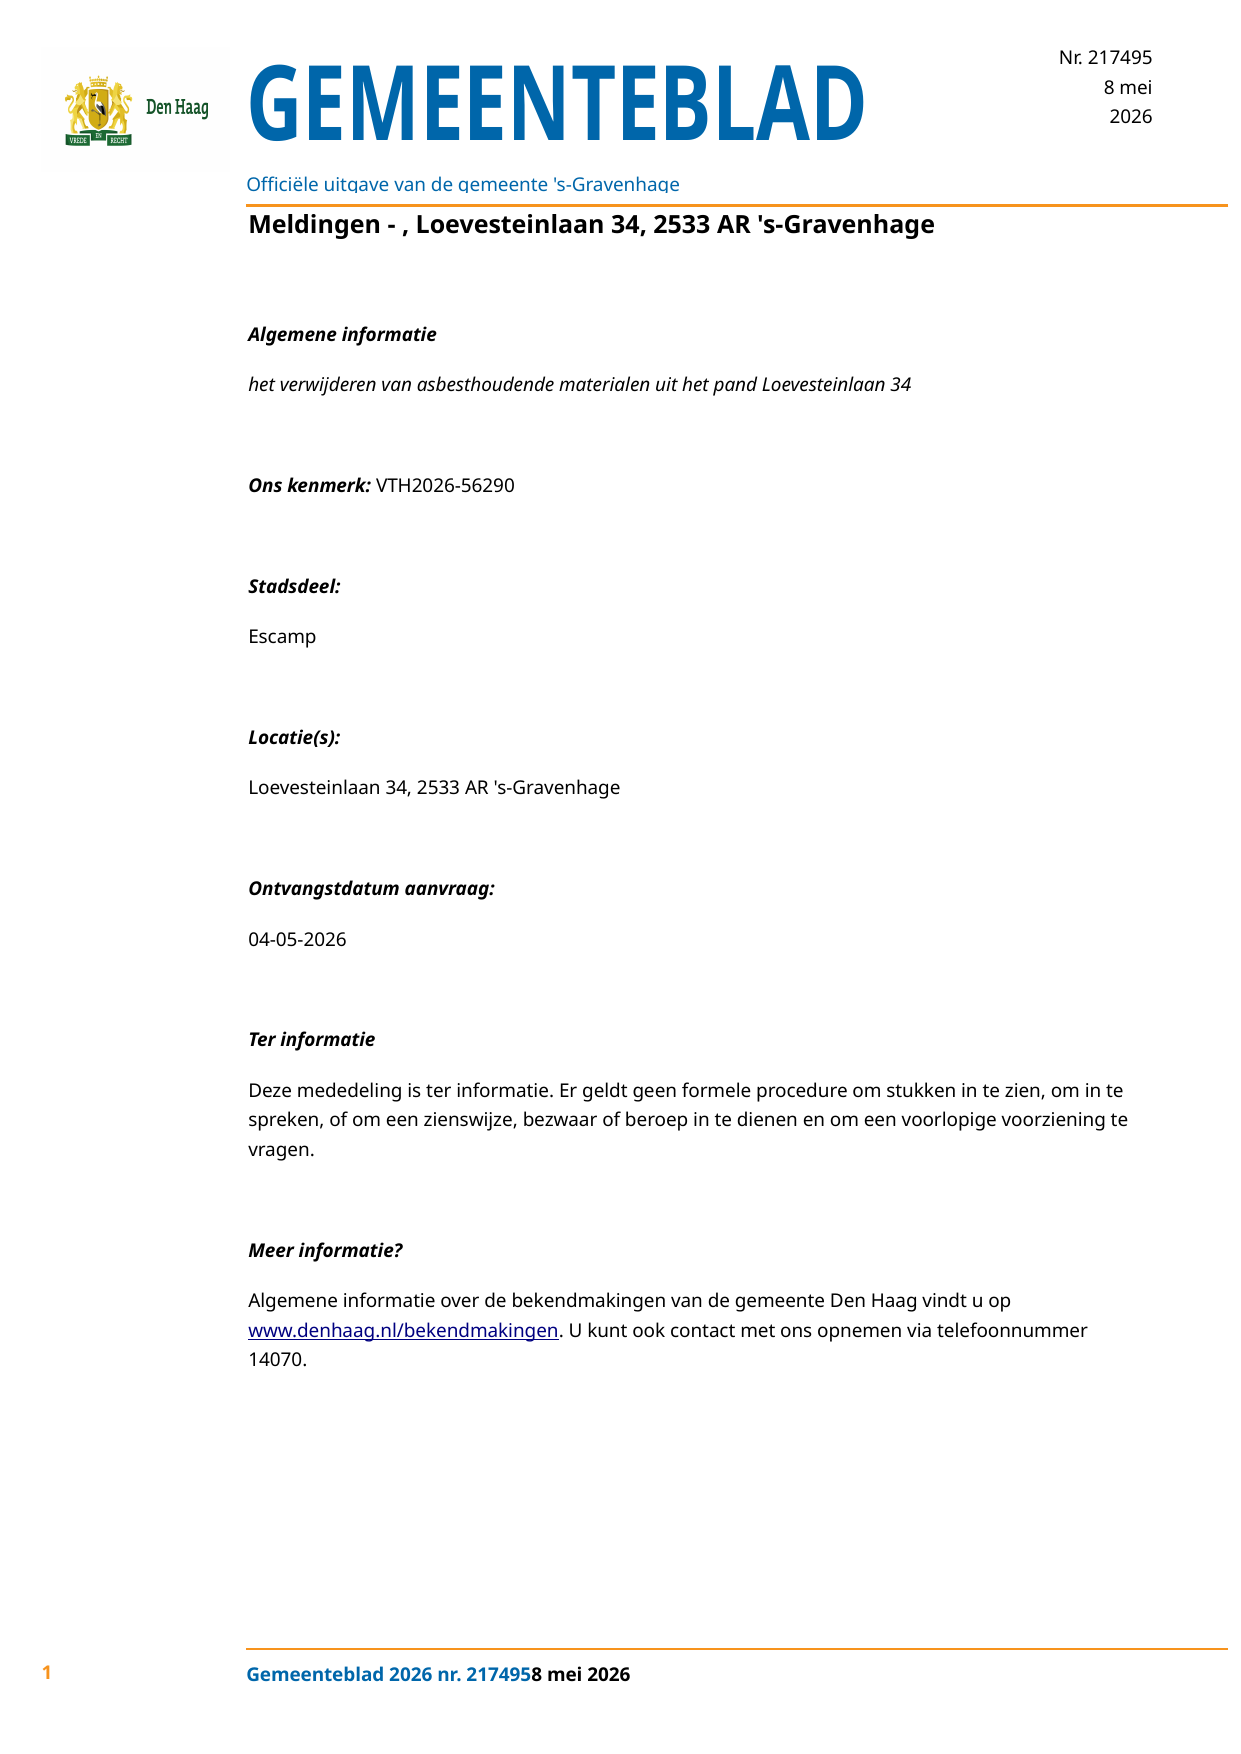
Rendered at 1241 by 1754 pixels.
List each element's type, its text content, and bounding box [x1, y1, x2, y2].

text Meldingen - , Loevesteinlaan 34, 2533 AR 's-Gravenhage [248, 207, 1152, 241]
text Ter informatie [248, 1027, 1152, 1052]
text Ons kenmerk: VTH2026-56290 [248, 472, 1152, 498]
text Deze mededeling is ter informatie. Er geldt geen formele procedure om stukken in te zien, om in te spreken, of om een zienswijze, bezwaar of beroep in te dienen en om een voorlopige voorziening te vragen. [248, 1077, 1152, 1162]
text Stadsdeel: [248, 573, 1152, 598]
text Meer informatie? [248, 1237, 1152, 1263]
text 04-05-2026 [248, 926, 1152, 951]
text Algemene informatie over de bekendmakingen van de gemeente Den Haag vindt u op www.denhaag.nl/bekendmakingen. U kunt ook contact met ons opnemen via telefoonnummer 14070. [248, 1287, 1152, 1372]
text het verwijderen van asbesthoudende materialen uit het pand Loevesteinlaan 34 [248, 371, 1152, 397]
text Ontvangstdatum aanvraag: [248, 875, 1152, 901]
text Algemene informatie [248, 321, 1152, 346]
text Escamp [248, 623, 1152, 649]
text Loevesteinlaan 34, 2533 AR 's-Gravenhage [248, 774, 1152, 800]
text Locatie(s): [248, 724, 1152, 750]
picture [41, 47, 231, 172]
